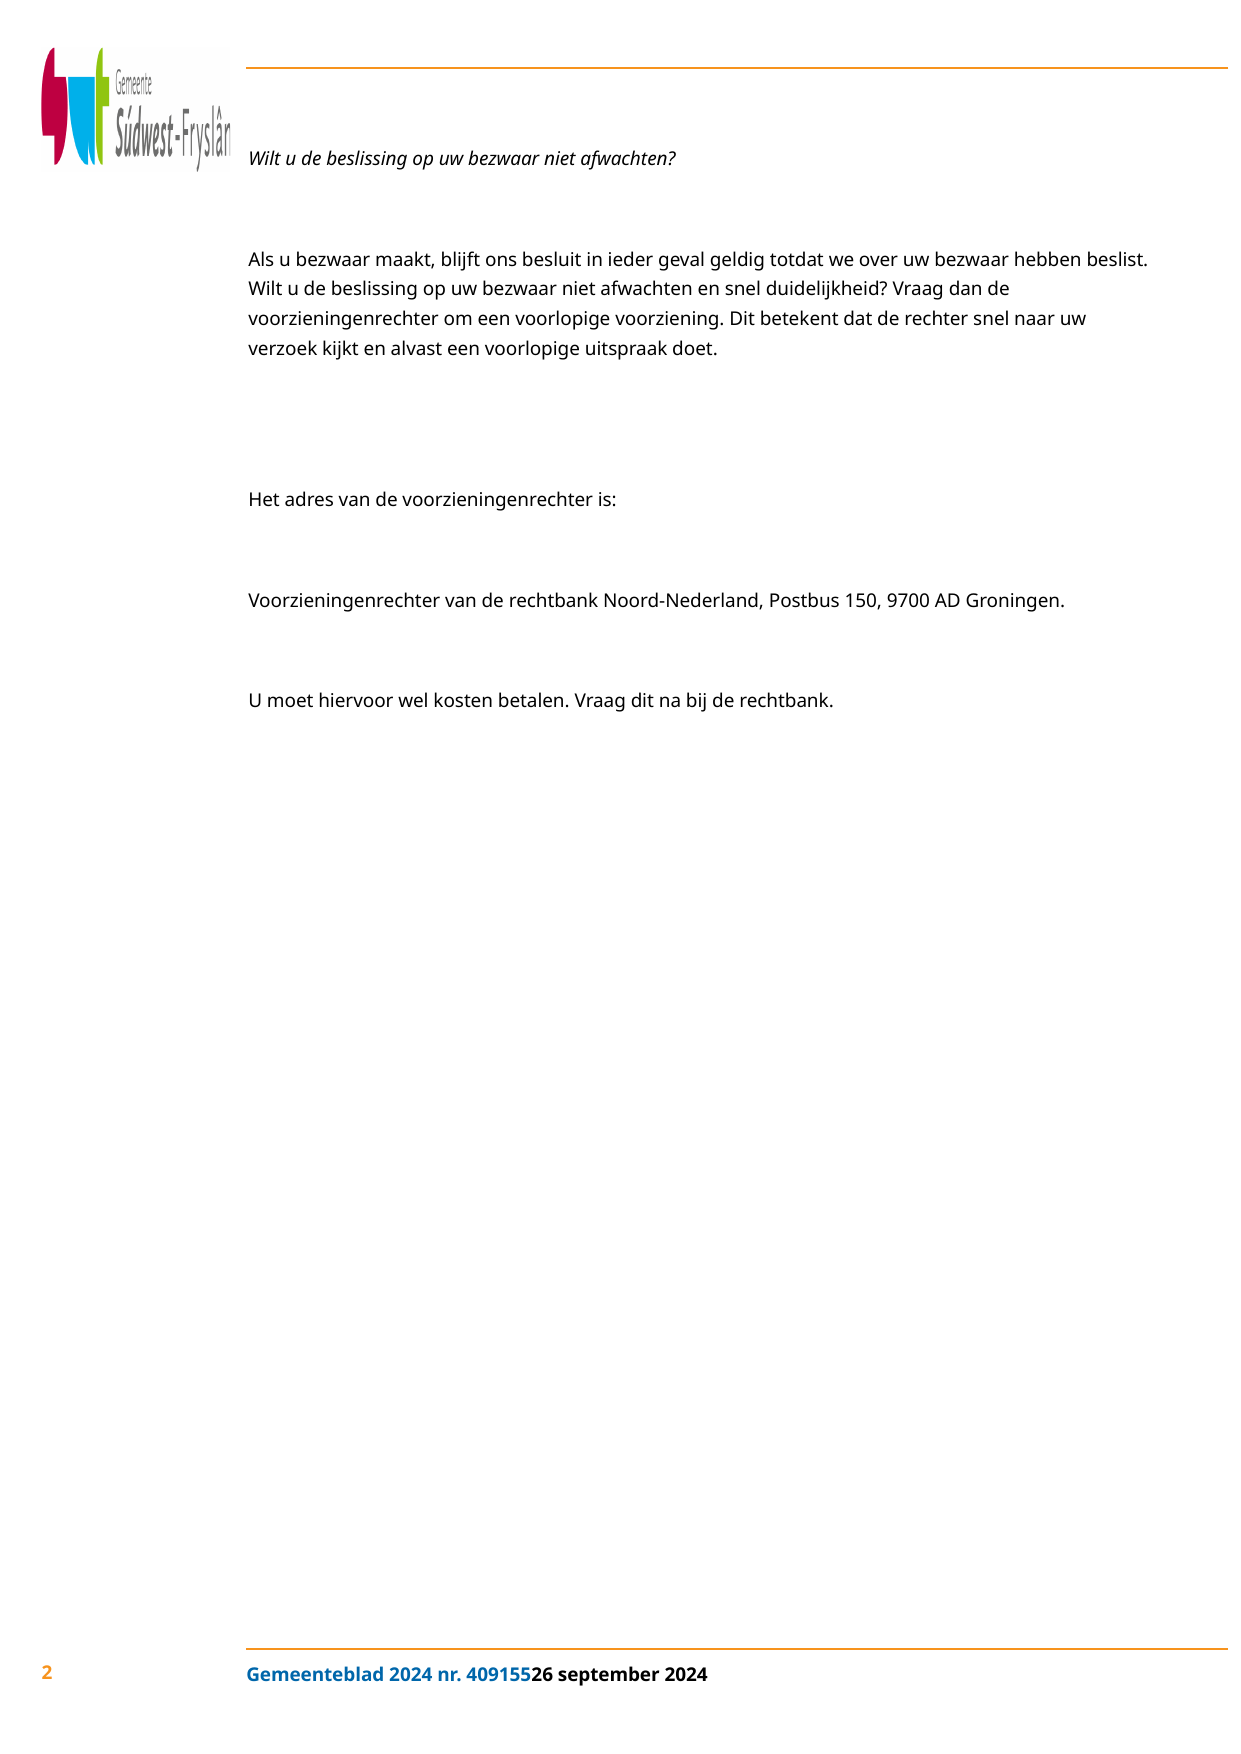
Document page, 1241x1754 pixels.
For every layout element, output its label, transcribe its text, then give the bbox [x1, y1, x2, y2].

text U moet hiervoor wel kosten betalen. Vraag dit na bij de rechtbank. [248, 688, 1152, 713]
text Als u bezwaar maakt, blijft ons besluit in ieder geval geldig totdat we over uw bezwaar hebben beslist. Wilt u de beslissing op uw bezwaar niet afwachten en snel duidelijkheid? Vraag dan de voorzieningenrechter om een voorlopige voorziening. Dit betekent dat de rechter snel naar uw verzoek kijkt en alvast een voorlopige uitspraak doet. [248, 246, 1152, 361]
text Het adres van de voorzieningenrechter is: [248, 486, 1152, 512]
picture [41, 47, 231, 172]
text Voorzieningenrechter van de rechtbank Noord-Nederland, Postbus 150, 9700 AD Groningen. [248, 587, 1152, 613]
text Wilt u de beslissing op uw bezwaar niet afwachten? [248, 145, 1152, 171]
